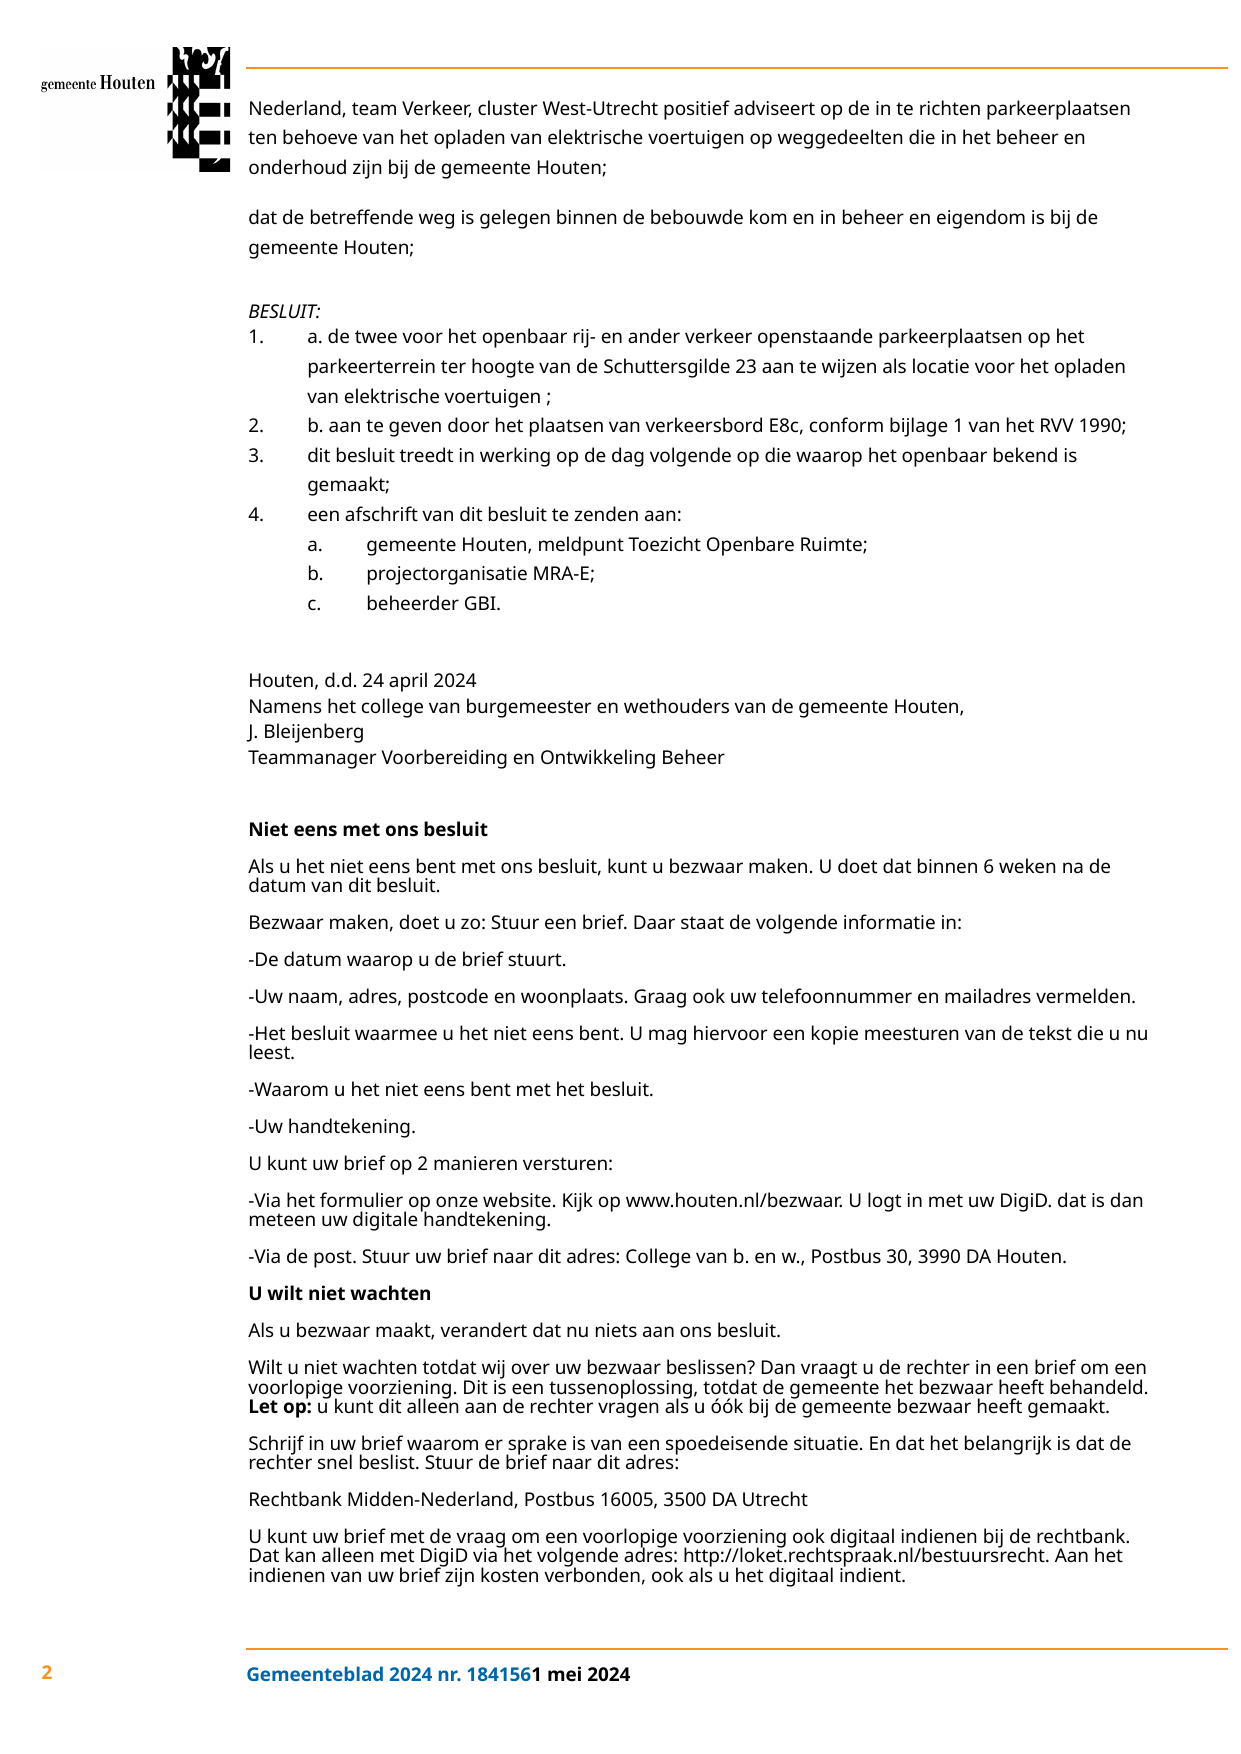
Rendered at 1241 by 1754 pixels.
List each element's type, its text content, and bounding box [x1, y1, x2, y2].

text Namens het college van burgemeester en wethouders van de gemeente Houten, [248, 693, 1152, 719]
text -Uw naam, adres, postcode en woonplaats. Graag ook uw telefoonnummer en mailadres vermelden. [248, 988, 1152, 1007]
picture [41, 47, 231, 172]
text Bezwaar maken, doet u zo: Stuur een brief. Daar staat de volgende informatie in: [248, 914, 1152, 933]
text J. Bleijenberg [248, 719, 1152, 744]
text -Waarom u het niet eens bent met het besluit. [248, 1081, 1152, 1101]
text Teammanager Voorbereiding en Ontwikkeling Beheer [248, 744, 1152, 770]
text -Via het formulier op onze website. Kijk op www.houten.nl/bezwaar. U logt in met uw DigiD. dat is dan meteen uw digitale handtekening. [248, 1192, 1152, 1231]
text Wilt u niet wachten totdat wij over uw bezwaar beslissen? Dan vraagt u de rechter in een brief om een voorlopige voorziening. Dit is een tussenoplossing, totdat de gemeente het bezwaar heeft behandeld. Let op: u kunt dit alleen aan de rechter vragen als u óók bij de gemeente bezwaar heeft gemaakt. [248, 1359, 1152, 1417]
text Rechtbank Midden-Nederland, Postbus 16005, 3500 DA Utrecht [248, 1491, 1152, 1510]
list b. aan te geven door het plaatsen van verkeersbord E8c, conform bijlage 1 van het RVV 1990; [248, 412, 1152, 438]
text Als u bezwaar maakt, verandert dat nu niets aan ons besluit. [248, 1322, 1152, 1342]
text Nederland, team Verkeer, cluster West-Utrecht positief adviseert op de in te richten parkeerplaatsen ten behoeve van het opladen van elektrische voertuigen op weggedeelten die in het beheer en onderhoud zijn bij de gemeente Houten; [248, 95, 1152, 180]
list een afschrift van dit besluit te zenden aan: [248, 501, 1152, 527]
text -Via de post. Stuur uw brief naar dit adres: College van b. en w., Postbus 30, 3990 DA Houten. [248, 1248, 1152, 1268]
text Niet eens met ons besluit [248, 821, 1152, 840]
text Als u het niet eens bent met ons besluit, kunt u bezwaar maken. U doet dat binnen 6 weken na de datum van dit besluit. [248, 858, 1152, 896]
text Houten, d.d. 24 april 2024 [248, 667, 1152, 693]
text -De datum waarop u de brief stuurt. [248, 951, 1152, 970]
text dat de betreffende weg is gelegen binnen de bebouwde kom en in beheer en eigendom is bij de gemeente Houten; [248, 204, 1152, 260]
list dit besluit treedt in werking op de dag volgende op die waarop het openbaar bekend is gemaakt; [248, 442, 1152, 497]
list beheerder GBI. [307, 590, 1152, 616]
list projectorganisatie MRA-E; [307, 560, 1152, 586]
list a. de twee voor het openbaar rij- en ander verkeer openstaande parkeerplaatsen op het parkeerterrein ter hoogte van de Schuttersgilde 23 aan te wijzen als locatie voor het opladen van elektrische voertuigen ; [248, 324, 1152, 408]
text U kunt uw brief op 2 manieren versturen: [248, 1155, 1152, 1174]
text U kunt uw brief met de vraag om een voorlopige voorziening ook digitaal indienen bij de rechtbank. Dat kan alleen met DigiD via het volgende adres: http://loket.rechtspraak.nl/bestuursrecht. Aan het indienen van uw brief zijn kosten verbonden, ook als u het digitaal indient. [248, 1528, 1152, 1586]
text -Het besluit waarmee u het niet eens bent. U mag hiervoor een kopie meesturen van de tekst die u nu leest. [248, 1025, 1152, 1063]
list gemeente Houten, meldpunt Toezicht Openbare Ruimte; [307, 531, 1152, 556]
text -Uw handtekening. [248, 1118, 1152, 1137]
text Schrijf in uw brief waarom er sprake is van een spoedeisende situatie. En dat het belangrijk is dat de rechter snel beslist. Stuur de brief naar dit adres: [248, 1435, 1152, 1473]
text U wilt niet wachten [248, 1285, 1152, 1305]
text BESLUIT: [248, 298, 1152, 324]
